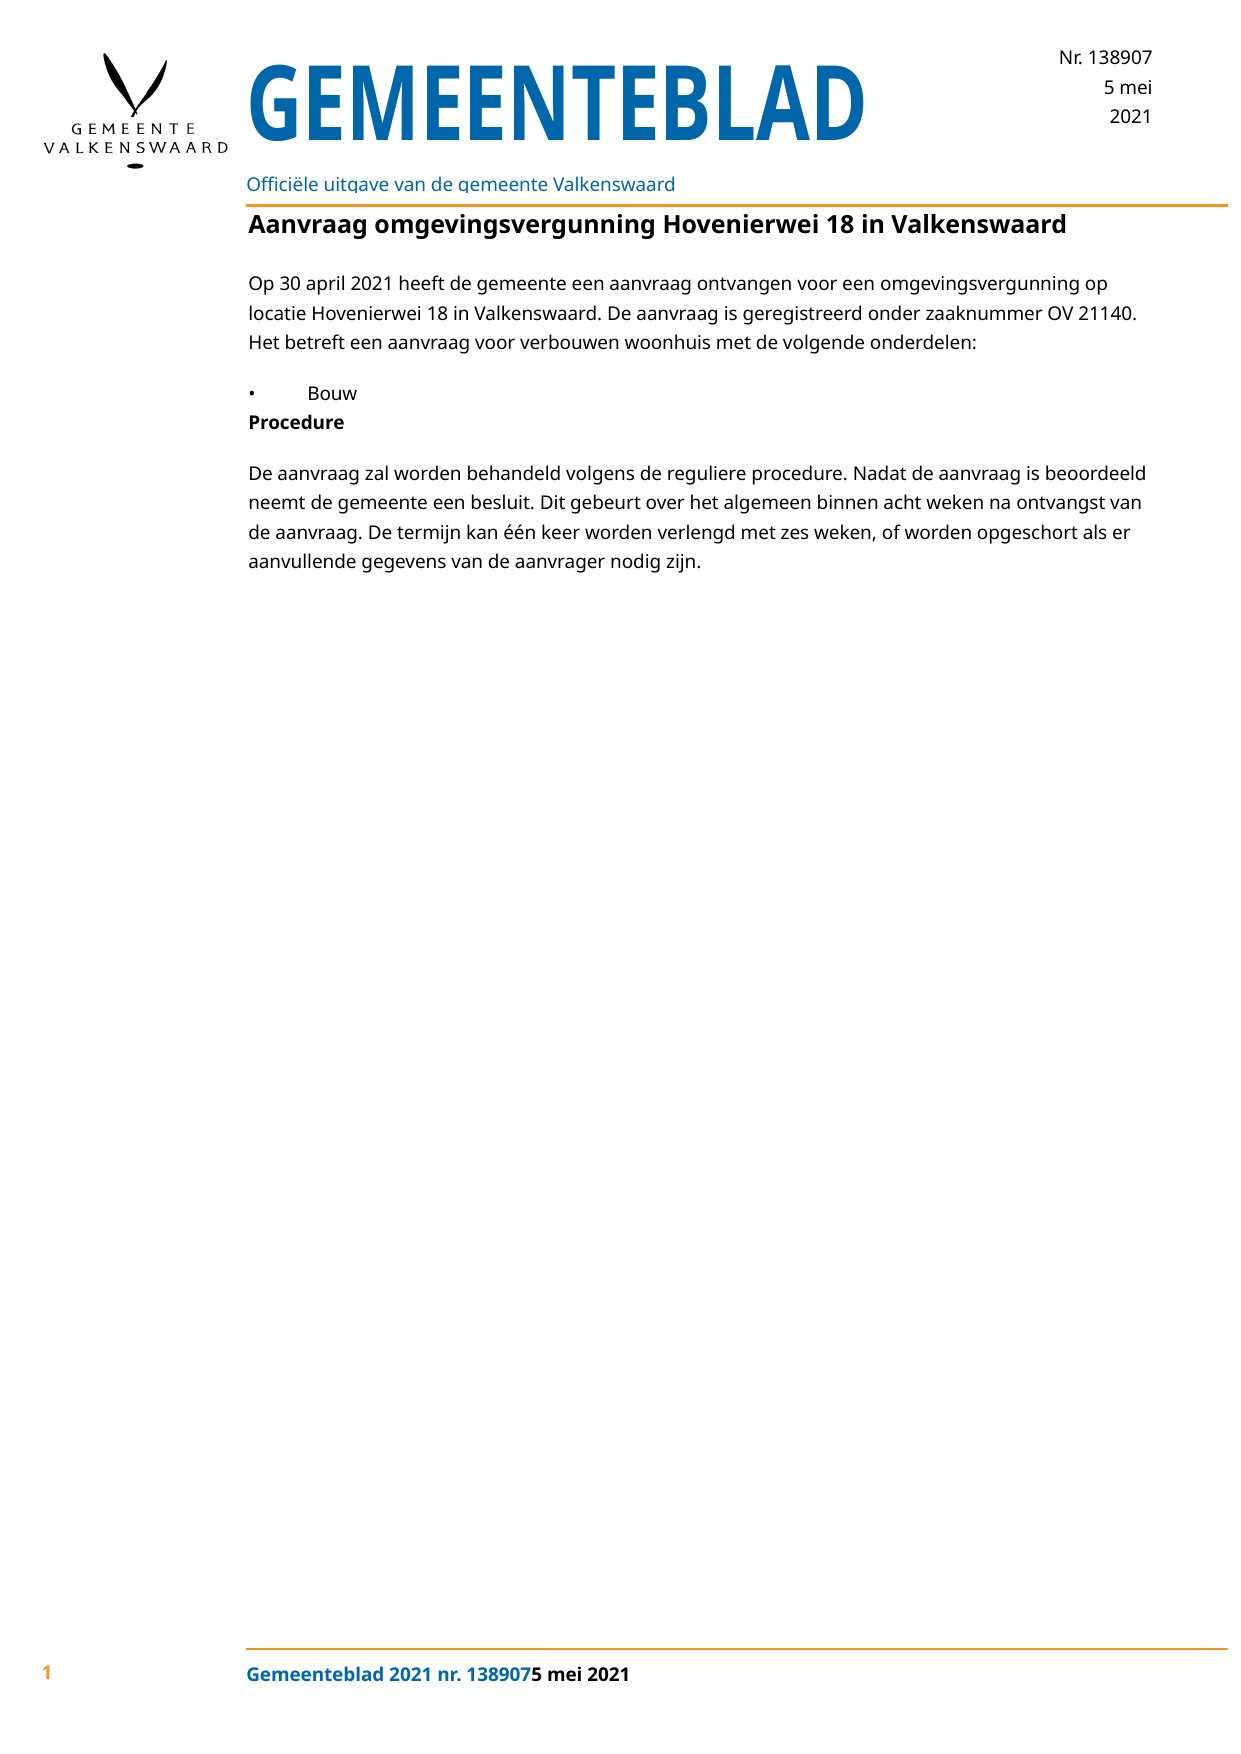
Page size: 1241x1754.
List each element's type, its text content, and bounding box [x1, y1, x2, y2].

text Procedure [248, 409, 1152, 435]
text Aanvraag omgevingsvergunning Hovenierwei 18 in Valkenswaard [248, 207, 1152, 241]
picture [41, 47, 231, 172]
text De aanvraag zal worden behandeld volgens de reguliere procedure. Nadat de aanvraag is beoordeeld neemt de gemeente een besluit. Dit gebeurt over het algemeen binnen acht weken na ontvangst van de aanvraag. De termijn kan één keer worden verlengd met zes weken, of worden opgeschort als er aanvullende gegevens van de aanvrager nodig zijn. [248, 460, 1152, 574]
list Bouw [248, 380, 1152, 406]
text Op 30 april 2021 heeft de gemeente een aanvraag ontvangen voor een omgevingsvergunning op locatie Hovenierwei 18 in Valkenswaard. De aanvraag is geregistreerd onder zaaknummer OV 21140. Het betreft een aanvraag voor verbouwen woonhuis met de volgende onderdelen: [248, 270, 1152, 355]
